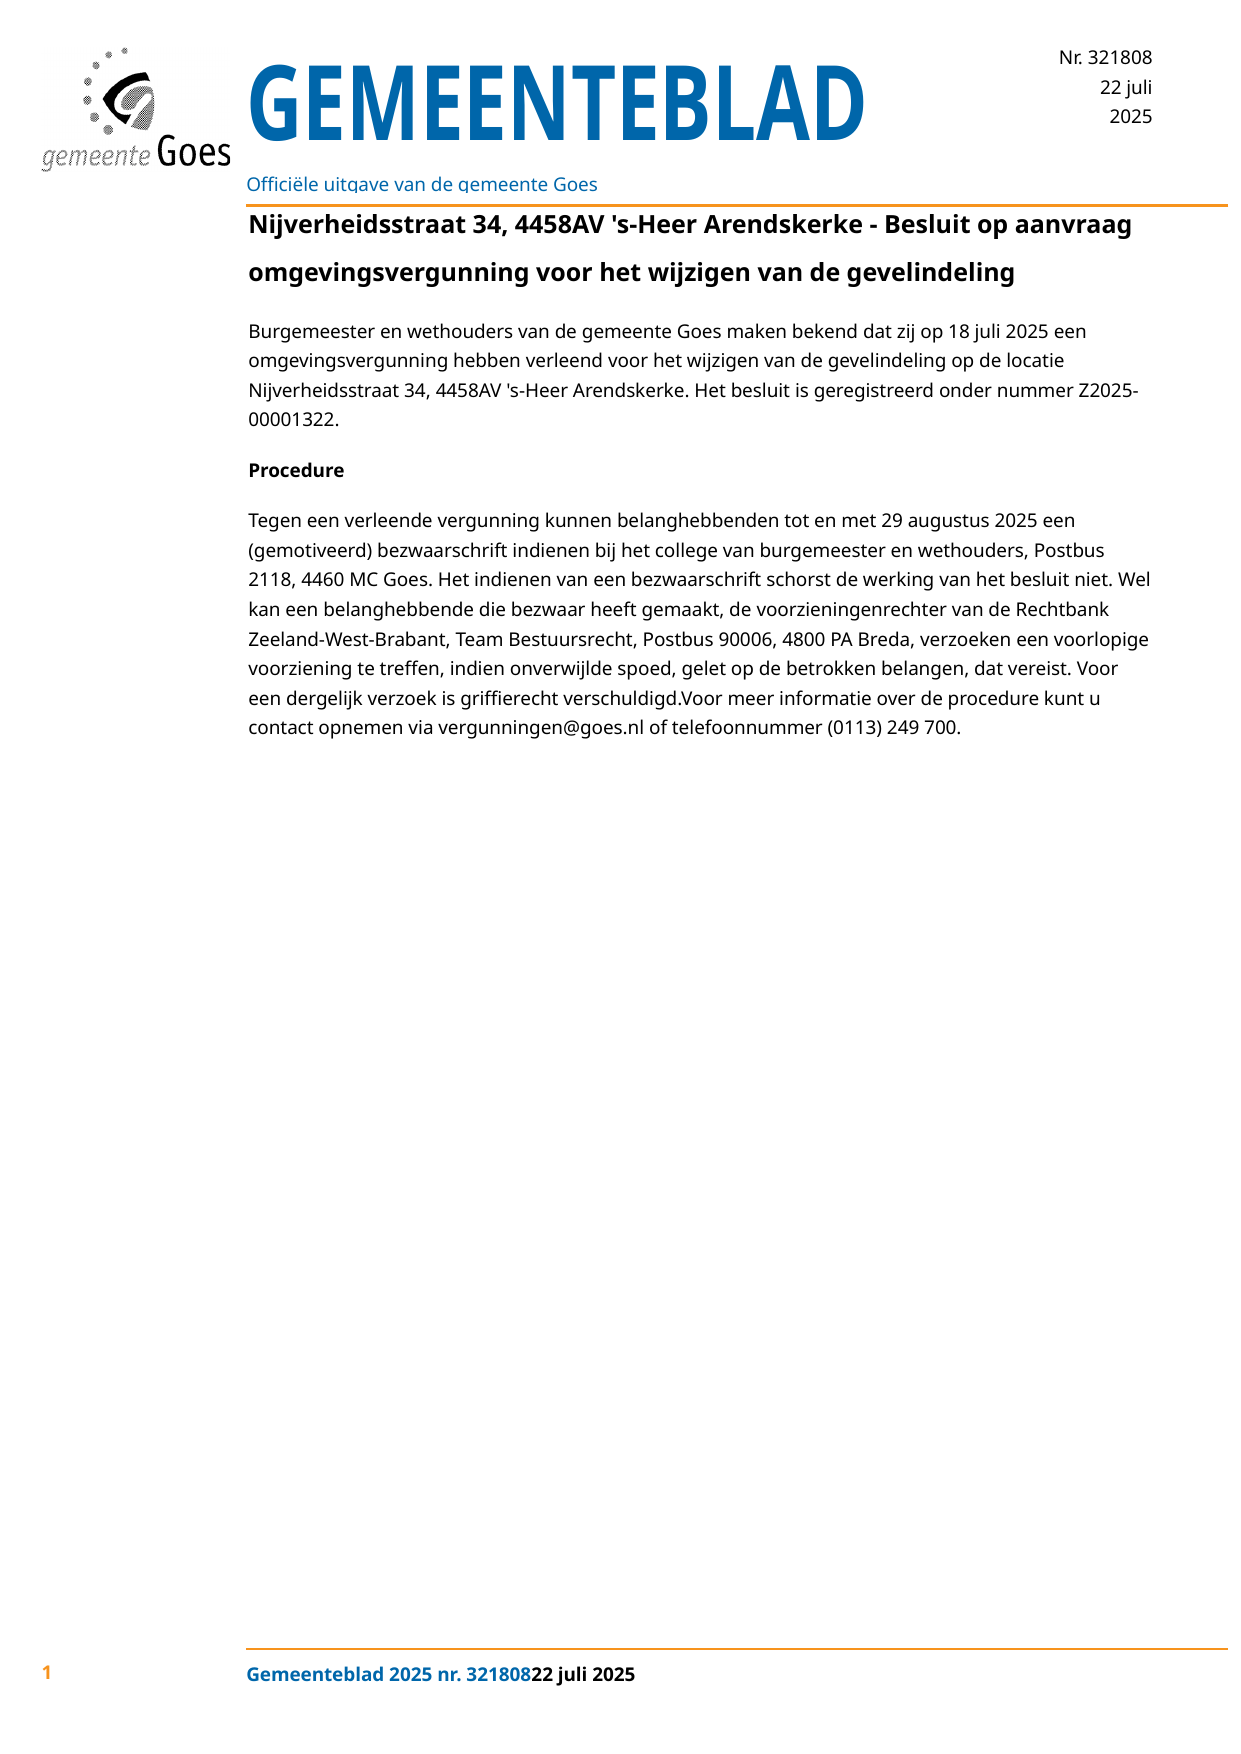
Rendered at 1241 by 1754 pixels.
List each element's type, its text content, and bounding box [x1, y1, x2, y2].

text Tegen een verleende vergunning kunnen belanghebbenden tot en met 29 augustus 2025 een (gemotiveerd) bezwaarschrift indienen bij het college van burgemeester en wethouders, Postbus 2118, 4460 MC Goes. Het indienen van een bezwaarschrift schorst de werking van het besluit niet. Wel kan een belanghebbende die bezwaar heeft gemaakt, de voorzieningenrechter van de Rechtbank Zeeland-West-Brabant, Team Bestuursrecht, Postbus 90006, 4800 PA Breda, verzoeken een voorlopige voorziening te treffen, indien onverwijlde spoed, gelet op de betrokken belangen, dat vereist. Voor een dergelijk verzoek is griffierecht verschuldigd.Voor meer informatie over de procedure kunt u contact opnemen via vergunningen@goes.nl of telefoonnummer (0113) 249 700. [248, 507, 1152, 740]
text Nijverheidsstraat 34, 4458AV 's-Heer Arendskerke - Besluit op aanvraag omgevingsvergunning voor het wijzigen van de gevelindeling [248, 207, 1152, 288]
picture [41, 47, 231, 172]
text Burgemeester en wethouders van de gemeente Goes maken bekend dat zij op 18 juli 2025 een omgevingsvergunning hebben verleend voor het wijzigen van de gevelindeling op de locatie Nijverheidsstraat 34, 4458AV 's-Heer Arendskerke. Het besluit is geregistreerd onder nummer Z2025-00001322. [248, 318, 1152, 432]
text Procedure [248, 457, 1152, 483]
